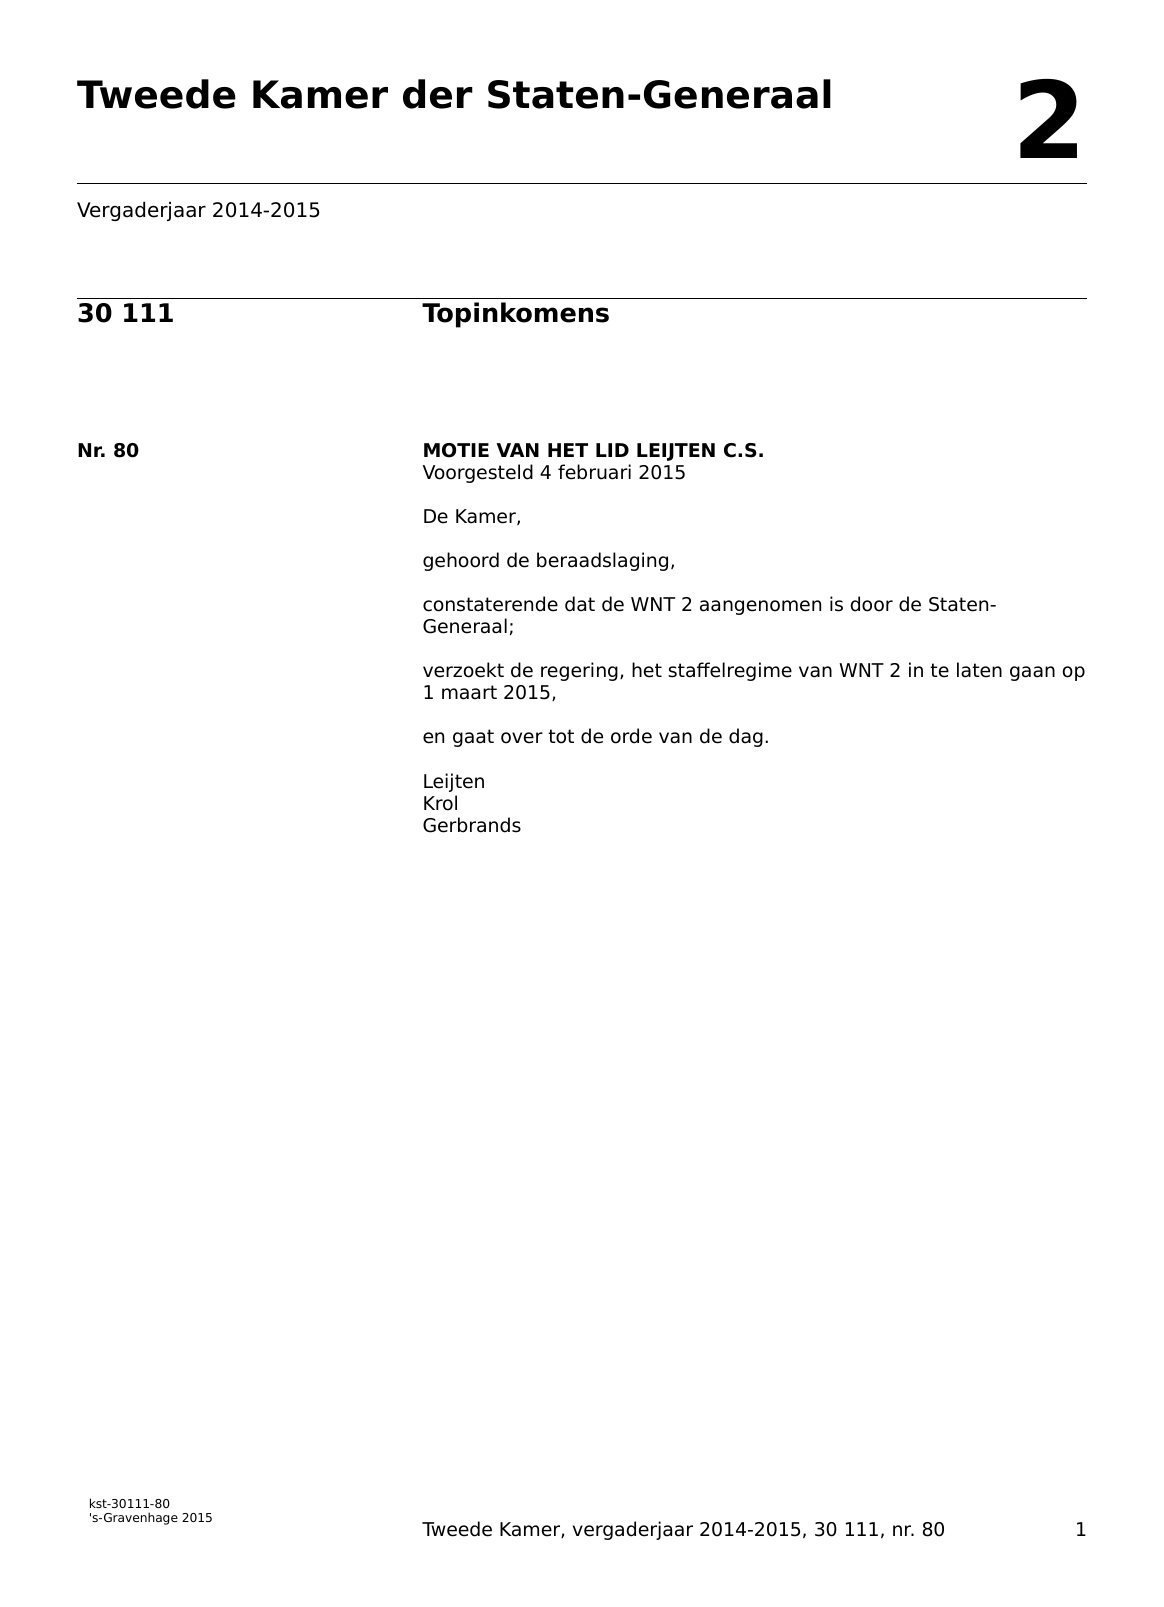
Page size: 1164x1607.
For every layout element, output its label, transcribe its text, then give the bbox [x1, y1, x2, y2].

text en gaat over tot de orde van de dag. [422, 726, 1087, 748]
table_header 2 [886, 59, 1087, 183]
text De Kamer, [422, 506, 1087, 528]
text Leijten [422, 771, 1087, 793]
text 's-Gravenhage 2015 [88, 1511, 323, 1525]
text gehoord de beraadslaging, [422, 550, 1087, 572]
table_cell Vergaderjaar 2014-2015 [77, 184, 1087, 298]
text Gerbrands [422, 814, 1087, 837]
text Voorgesteld 4 februari 2015 [422, 462, 1087, 484]
text kst-30111-80 [88, 1497, 323, 1511]
text verzoekt de regering, het staffelregime van WNT 2 in te laten gaan op 1 maart 2015, [422, 660, 1087, 704]
text Krol [422, 793, 1087, 814]
subtitle 30 111 Topinkomens [77, 299, 1087, 329]
text constaterende dat de WNT 2 aangenomen is door de Staten-Generaal; [422, 594, 1087, 638]
subtitle Nr. 80 MOTIE VAN HET LID LEIJTEN C.S. [77, 440, 1087, 462]
table_header Tweede Kamer der Staten-Generaal [77, 59, 886, 183]
